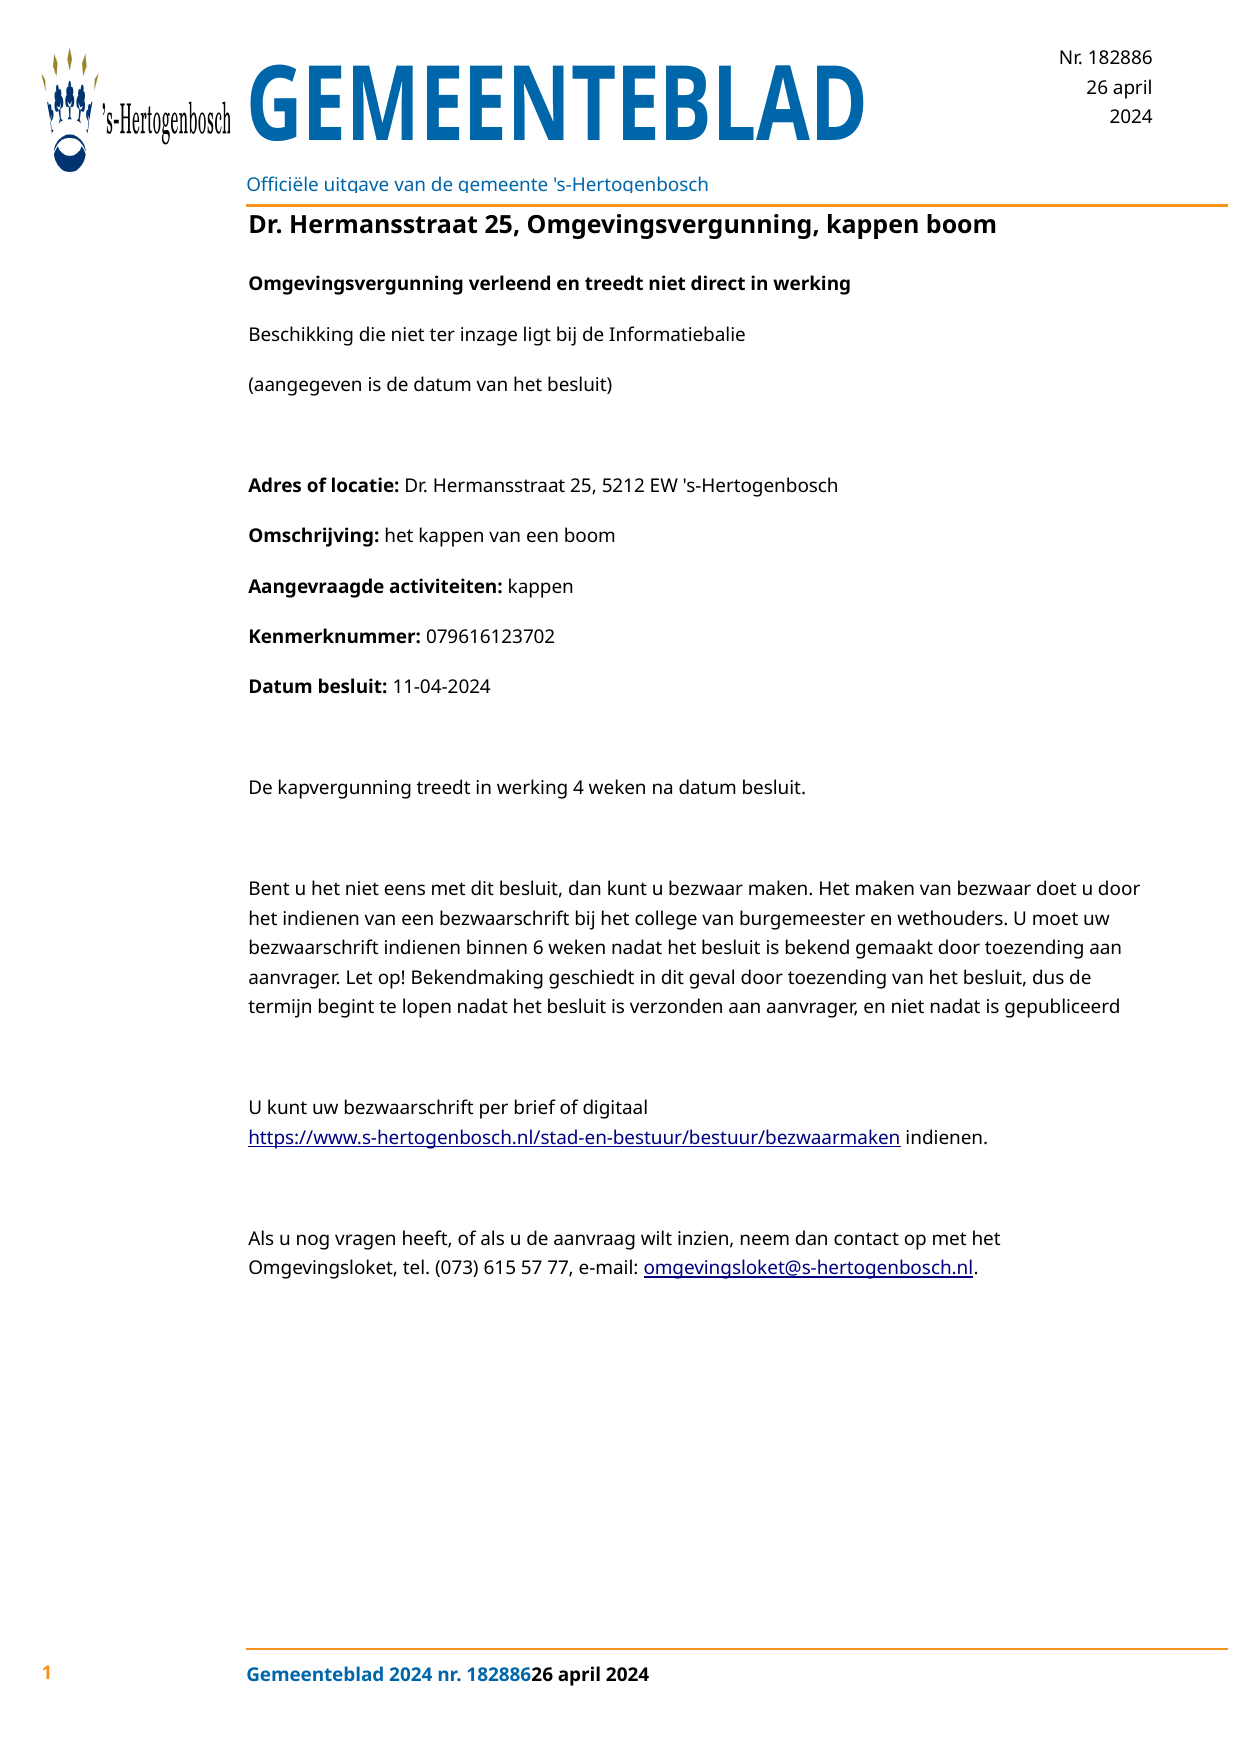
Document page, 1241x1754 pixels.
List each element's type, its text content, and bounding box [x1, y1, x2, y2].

text (aangegeven is de datum van het besluit) [248, 371, 1152, 397]
text Dr. Hermansstraat 25, Omgevingsvergunning, kappen boom [248, 207, 1152, 241]
text Als u nog vragen heeft, of als u de aanvraag wilt inzien, neem dan contact op met het Omgevingsloket, tel. (073) 615 57 77, e-mail: omgevingsloket@s-hertogenbosch.nl. [248, 1225, 1152, 1280]
text Omschrijving: het kappen van een boom [248, 522, 1152, 548]
text Bent u het niet eens met dit besluit, dan kunt u bezwaar maken. Het maken van bezwaar doet u door het indienen van een bezwaarschrift bij het college van burgemeester en wethouders. U moet uw bezwaarschrift indienen binnen 6 weken nadat het besluit is bekend gemaakt door toezending aan aanvrager. Let op! Bekendmaking geschiedt in dit geval door toezending van het besluit, dus de termijn begint te lopen nadat het besluit is verzonden aan aanvrager, en niet nadat is gepubliceerd [248, 875, 1152, 1019]
text U kunt uw bezwaarschrift per brief of digitaal https://www.s-hertogenbosch.nl/stad-en-bestuur/bestuur/bezwaarmaken indienen. [248, 1094, 1152, 1150]
text Datum besluit: 11-04-2024 [248, 674, 1152, 699]
text De kapvergunning treedt in werking 4 weken na datum besluit. [248, 774, 1152, 800]
text Adres of locatie: Dr. Hermansstraat 25, 5212 EW 's-Hertogenbosch [248, 472, 1152, 498]
picture [41, 47, 231, 172]
text Aangevraagde activiteiten: kappen [248, 573, 1152, 598]
text Beschikking die niet ter inzage ligt bij de Informatiebalie [248, 321, 1152, 346]
text Omgevingsvergunning verleend en treedt niet direct in werking [248, 270, 1152, 296]
text Kenmerknummer: 079616123702 [248, 623, 1152, 649]
